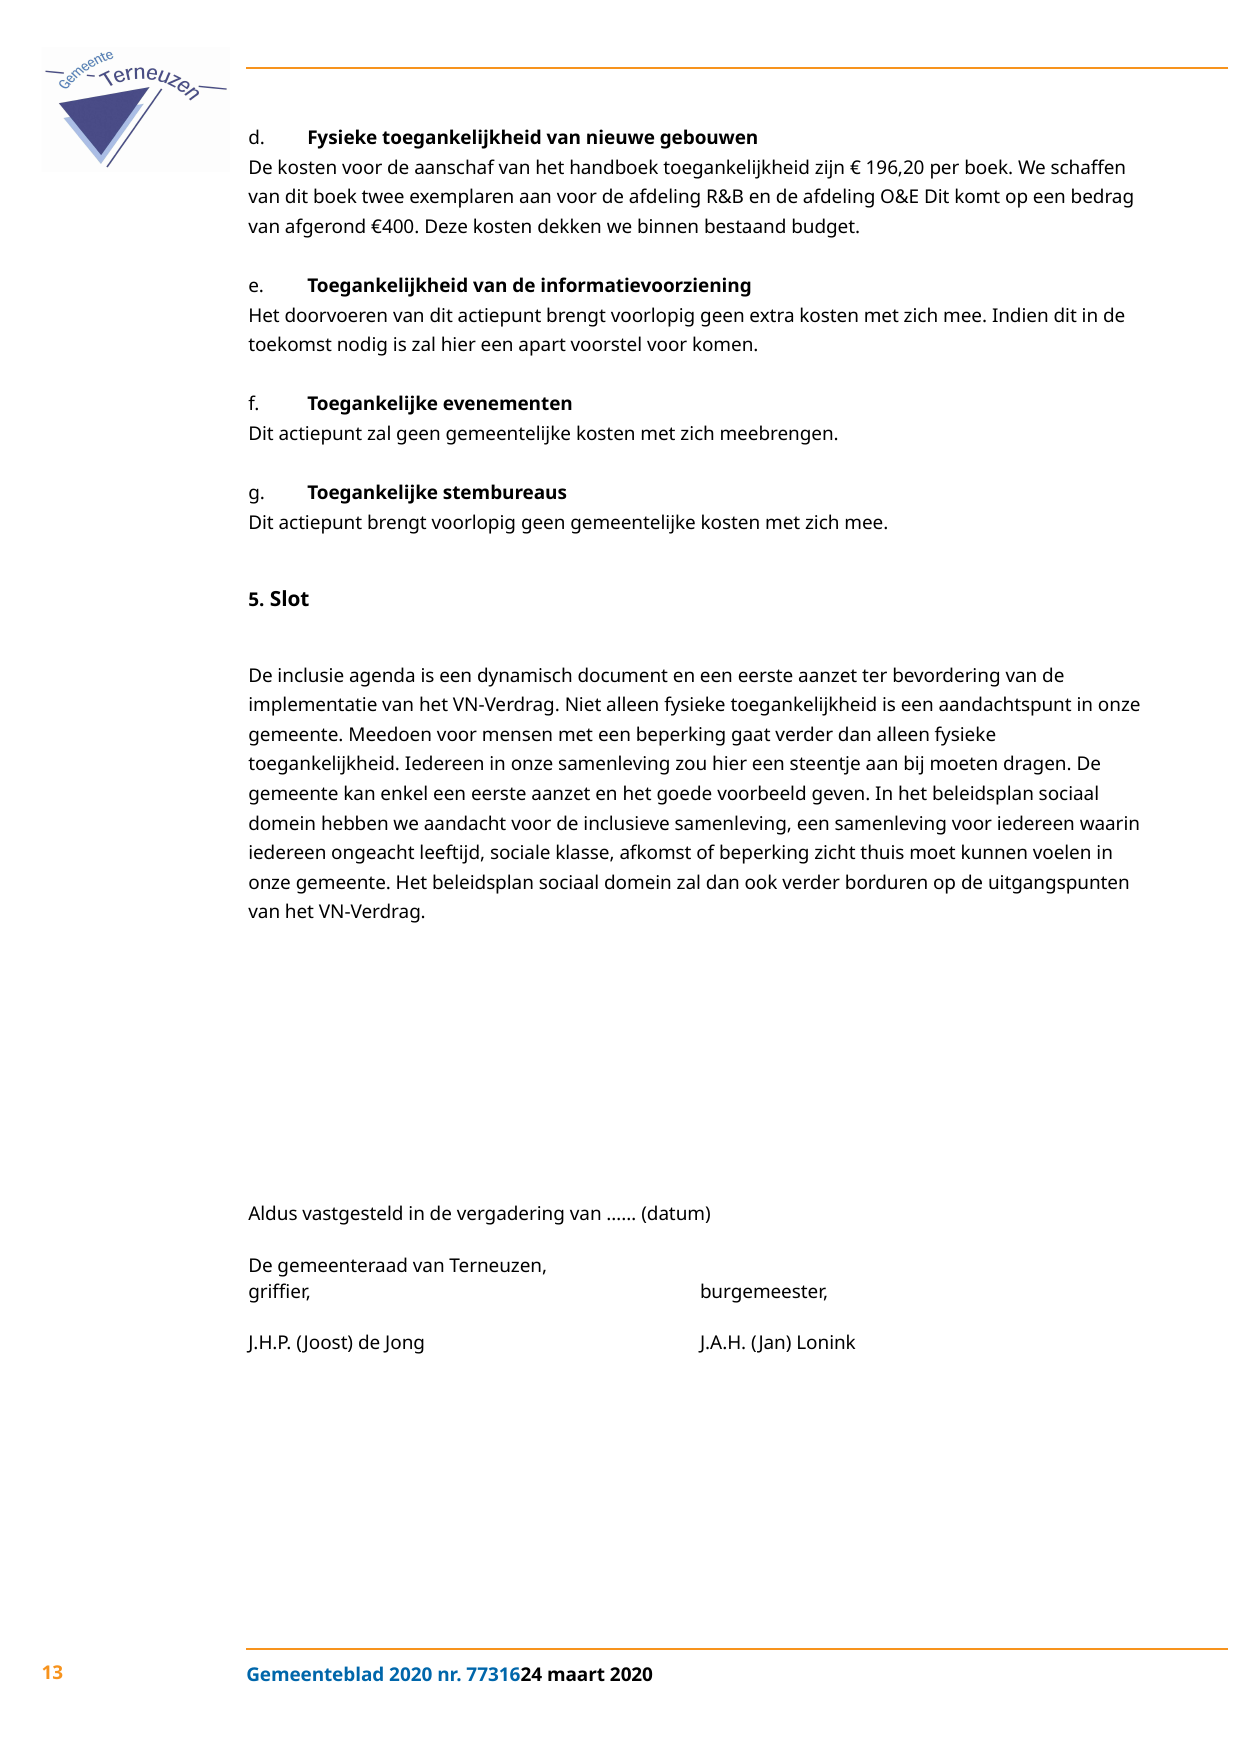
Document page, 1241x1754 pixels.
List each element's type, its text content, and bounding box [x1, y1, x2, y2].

table_cell J.H.P. (Joost) de Jong [248, 1329, 700, 1355]
table_cell J.A.H. (Jan) Lonink [700, 1329, 1152, 1355]
text 5. Slot [248, 584, 1152, 613]
picture [41, 47, 231, 172]
text De kosten voor de aanschaf van het handboek toegankelijkheid zijn € 196,20 per boek. We schaffen van dit boek twee exemplaren aan voor de afdeling R&B en de afdeling O&E Dit komt op een bedrag van afgerond €400. Deze kosten dekken we binnen bestaand budget. [248, 154, 1152, 239]
table_cell [248, 1304, 1152, 1329]
text Het doorvoeren van dit actiepunt brengt voorlopig geen extra kosten met zich mee. Indien dit in de toekomst nodig is zal hier een apart voorstel voor komen. [248, 302, 1152, 357]
list Toegankelijkheid van de informatievoorziening [248, 272, 1152, 298]
table_cell burgemeester, [700, 1278, 1152, 1303]
text Dit actiepunt zal geen gemeentelijke kosten met zich meebrengen. [248, 420, 1152, 446]
list Toegankelijke stembureaus [248, 479, 1152, 505]
text De inclusie agenda is een dynamisch document en een eerste aanzet ter bevordering van de implementatie van het VN-Verdrag. Niet alleen fysieke toegankelijkheid is een aandachtspunt in onze gemeente. Meedoen voor mensen met een beperking gaat verder dan alleen fysieke toegankelijkheid. Iedereen in onze samenleving zou hier een steentje aan bij moeten dragen. De gemeente kan enkel een eerste aanzet en het goede voorbeeld geven. In het beleidsplan sociaal domein hebben we aandacht voor de inclusieve samenleving, een samenleving voor iedereen waarin iedereen ongeacht leeftijd, sociale klasse, afkomst of beperking zicht thuis moet kunnen voelen in onze gemeente. Het beleidsplan sociaal domein zal dan ook verder borduren op de uitgangspunten van het VN-Verdrag. [248, 662, 1152, 924]
list Toegankelijke evenementen [248, 391, 1152, 416]
table_cell De gemeenteraad van Terneuzen, [248, 1252, 1152, 1278]
table_cell [248, 1226, 1152, 1252]
text Dit actiepunt brengt voorlopig geen gemeentelijke kosten met zich mee. [248, 509, 1152, 535]
table_header Aldus vastgesteld in de vergadering van …… (datum) [248, 1201, 1152, 1226]
list Fysieke toegankelijkheid van nieuwe gebouwen [248, 124, 1152, 150]
table_cell griffier, [248, 1278, 700, 1303]
